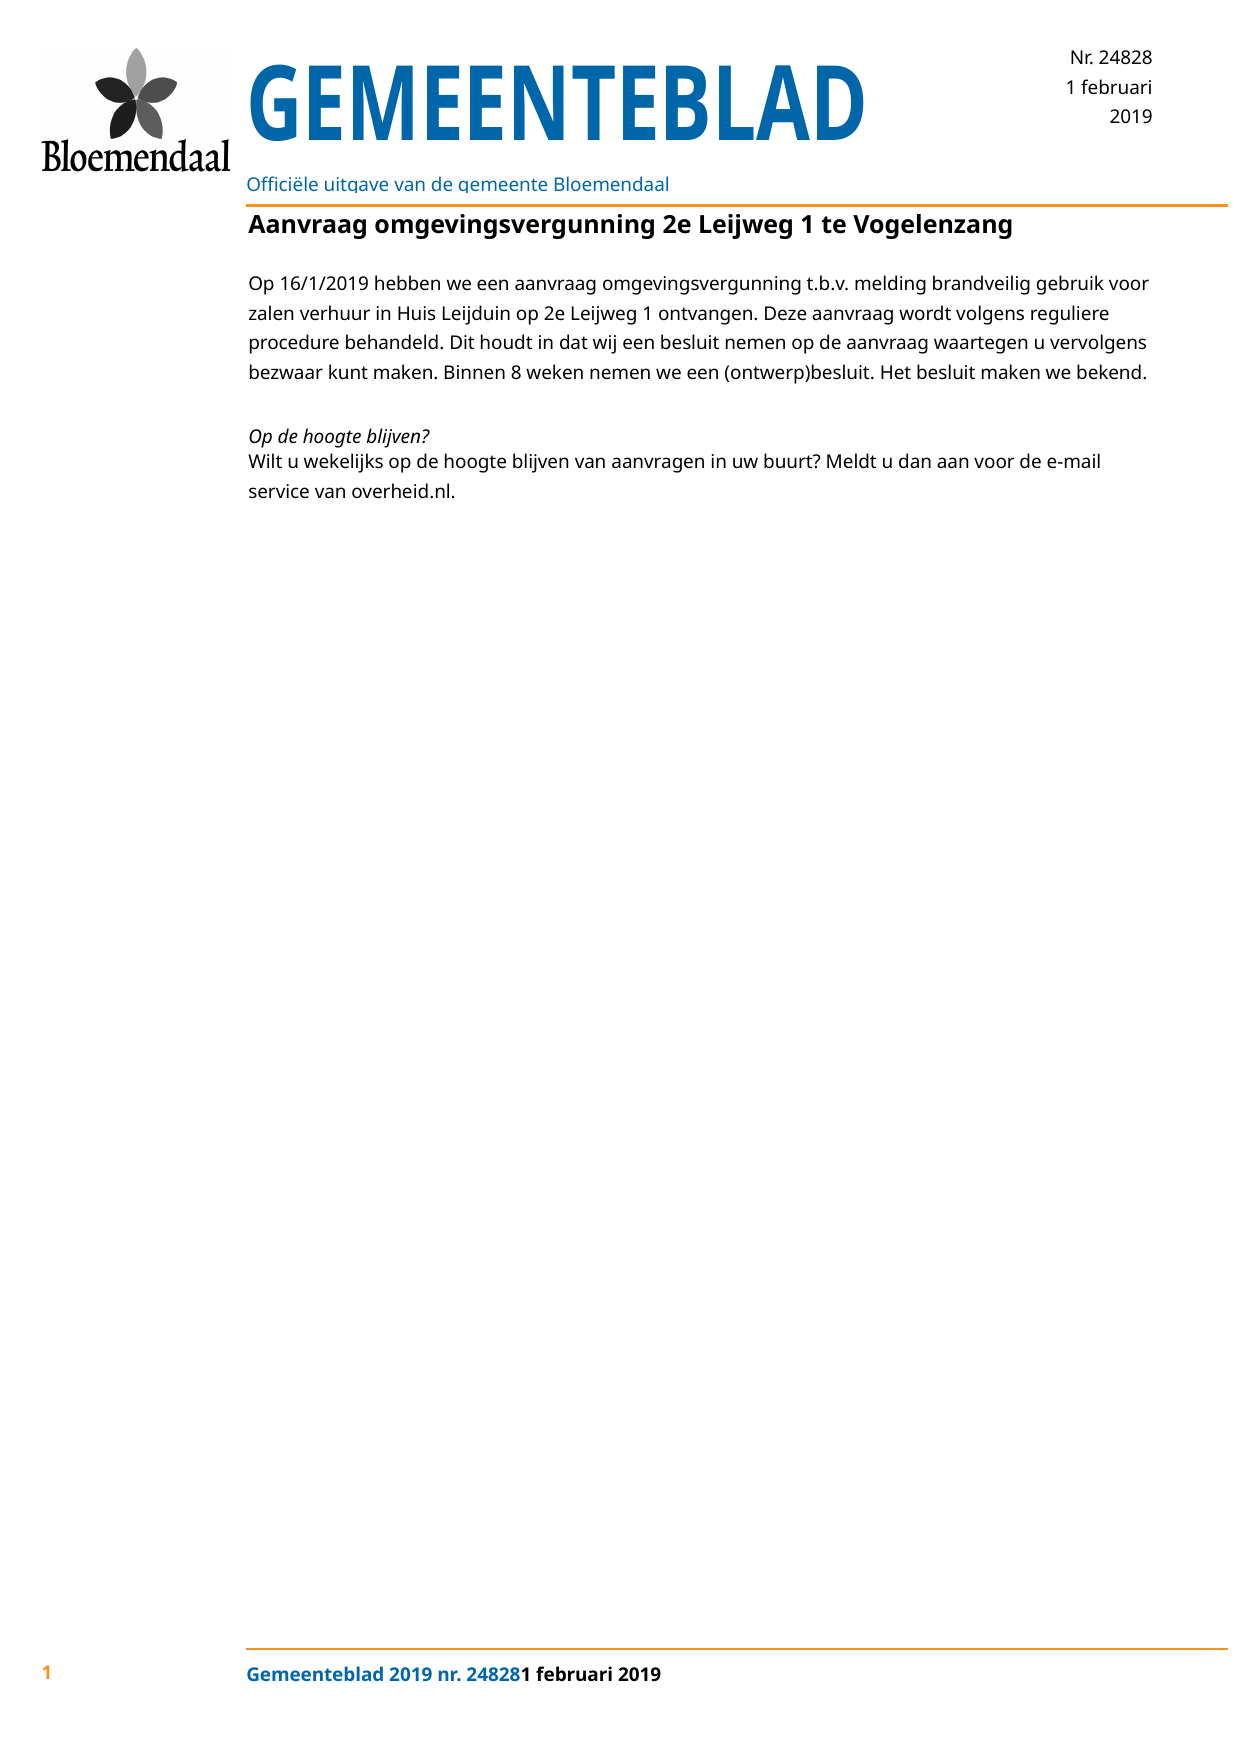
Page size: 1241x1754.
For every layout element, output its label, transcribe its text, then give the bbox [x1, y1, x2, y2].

text Op 16/1/2019 hebben we een aanvraag omgevingsvergunning t.b.v. melding brandveilig gebruik voor zalen verhuur in Huis Leijduin op 2e Leijweg 1 ontvangen. Deze aanvraag wordt volgens reguliere procedure behandeld. Dit houdt in dat wij een besluit nemen op de aanvraag waartegen u vervolgens bezwaar kunt maken. Binnen 8 weken nemen we een (ontwerp)besluit. Het besluit maken we bekend. [248, 270, 1152, 385]
text Wilt u wekelijks op de hoogte blijven van aanvragen in uw buurt? Meldt u dan aan voor de e-mail service van overheid.nl. [248, 449, 1152, 504]
text Op de hoogte blijven? [248, 423, 1152, 449]
picture [41, 47, 231, 172]
text Aanvraag omgevingsvergunning 2e Leijweg 1 te Vogelenzang [248, 207, 1152, 241]
